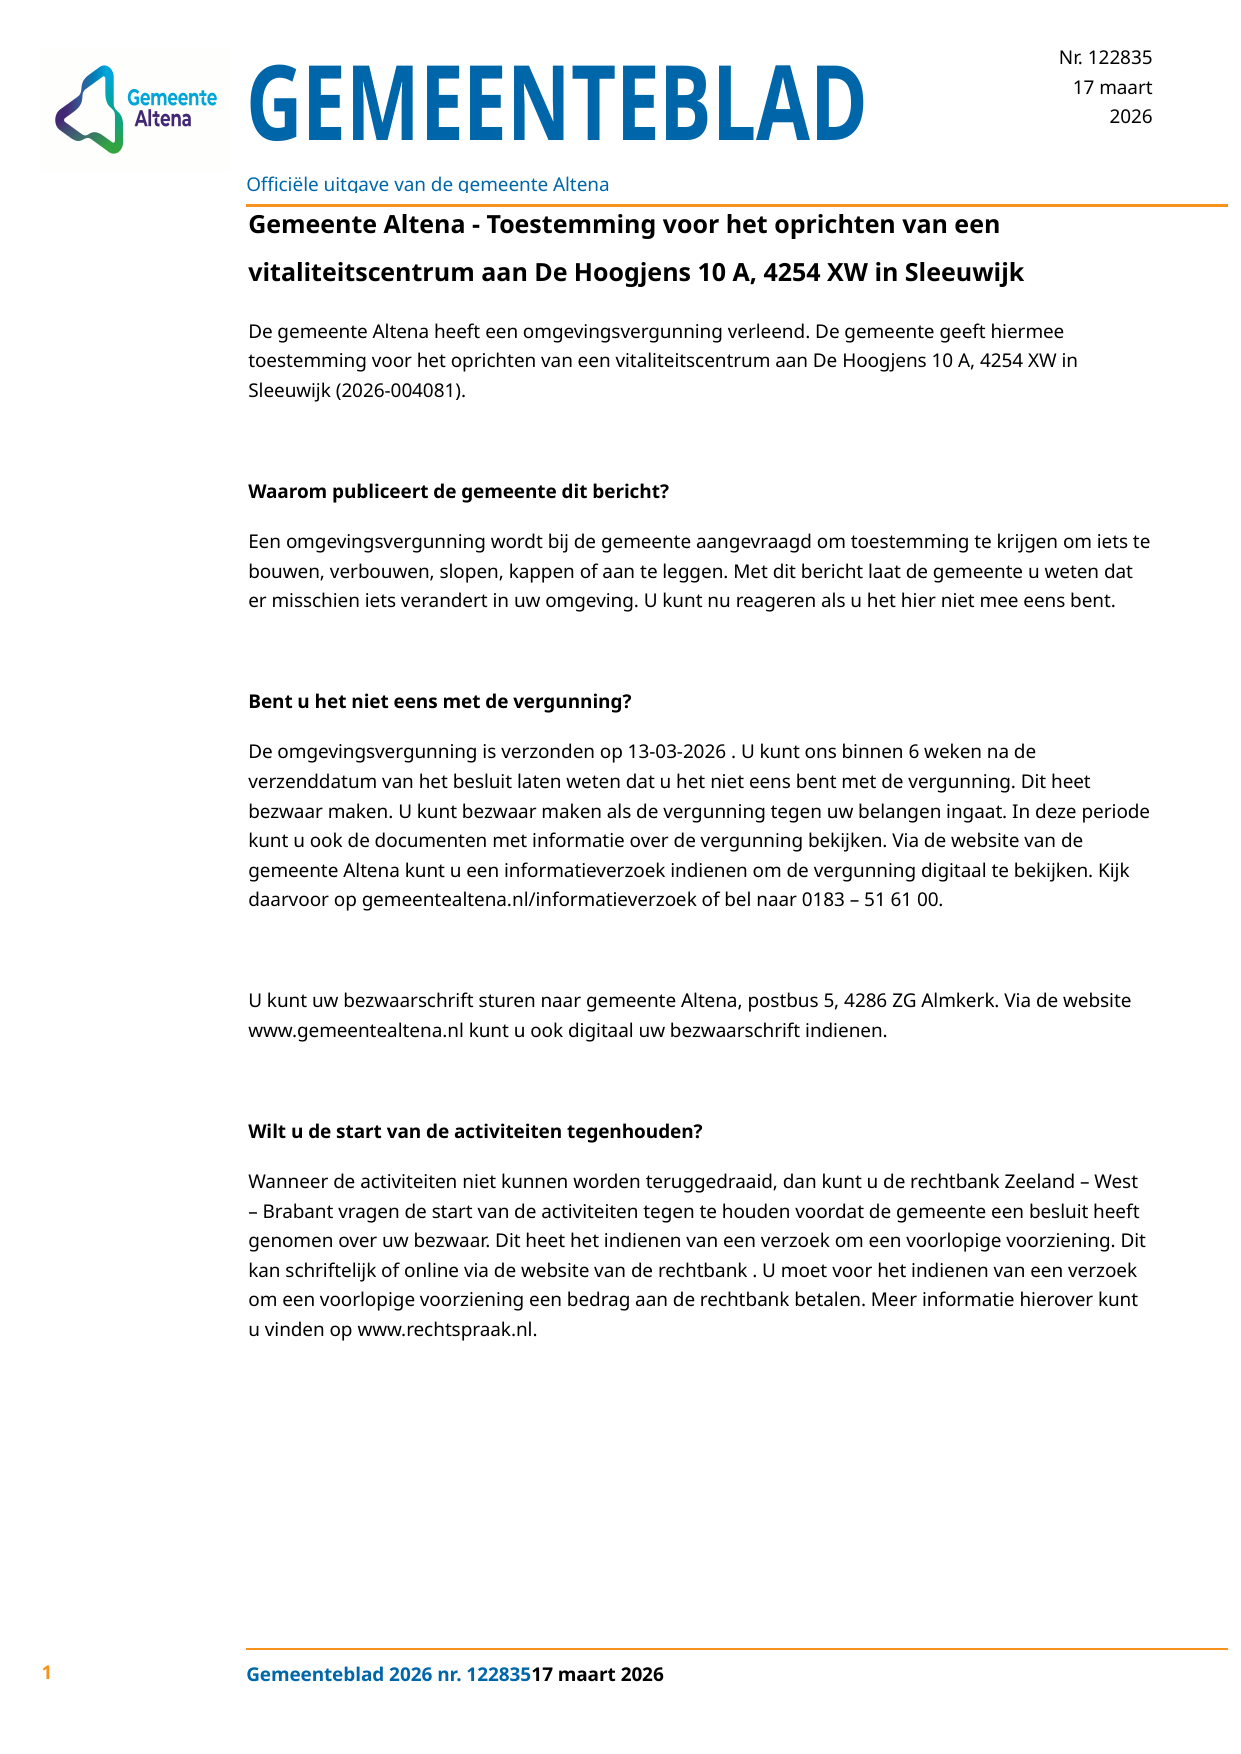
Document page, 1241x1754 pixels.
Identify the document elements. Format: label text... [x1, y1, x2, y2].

picture [41, 47, 231, 172]
text De gemeente Altena heeft een omgevingsvergunning verleend. De gemeente geeft hiermee toestemming voor het oprichten van een vitaliteitscentrum aan De Hoogjens 10 A, 4254 XW in Sleeuwijk (2026-004081). [248, 318, 1152, 403]
text Een omgevingsvergunning wordt bij de gemeente aangevraagd om toestemming te krijgen om iets te bouwen, verbouwen, slopen, kappen of aan te leggen. Met dit bericht laat de gemeente u weten dat er misschien iets verandert in uw omgeving. U kunt nu reageren als u het hier niet mee eens bent. [248, 528, 1152, 613]
text Gemeente Altena - Toestemming voor het oprichten van een vitaliteitscentrum aan De Hoogjens 10 A, 4254 XW in Sleeuwijk [248, 207, 1152, 288]
text Bent u het niet eens met de vergunning? [248, 688, 1152, 714]
text Waarom publiceert de gemeente dit bericht? [248, 478, 1152, 504]
text Wilt u de start van de activiteiten tegenhouden? [248, 1118, 1152, 1144]
text De omgevingsvergunning is verzonden op 13-03-2026 . U kunt ons binnen 6 weken na de verzenddatum van het besluit laten weten dat u het niet eens bent met de vergunning. Dit heet bezwaar maken. U kunt bezwaar maken als de vergunning tegen uw belangen ingaat. In deze periode kunt u ook de documenten met informatie over de vergunning bekijken. Via de website van de gemeente Altena kunt u een informatieverzoek indienen om de vergunning digitaal te bekijken. Kijk daarvoor op gemeentealtena.nl/informatieverzoek of bel naar 0183 – 51 61 00. [248, 739, 1152, 912]
text U kunt uw bezwaarschrift sturen naar gemeente Altena, postbus 5, 4286 ZG Almkerk. Via de website www.gemeentealtena.nl kunt u ook digitaal uw bezwaarschrift indienen. [248, 987, 1152, 1043]
text Wanneer de activiteiten niet kunnen worden teruggedraaid, dan kunt u de rechtbank Zeeland – West – Brabant vragen de start van de activiteiten tegen te houden voordat de gemeente een besluit heeft genomen over uw bezwaar. Dit heet het indienen van een verzoek om een voorlopige voorziening. Dit kan schriftelijk of online via de website van de rechtbank . U moet voor het indienen van een verzoek om een voorlopige voorziening een bedrag aan de rechtbank betalen. Meer informatie hierover kunt u vinden op www.rechtspraak.nl. [248, 1168, 1152, 1342]
